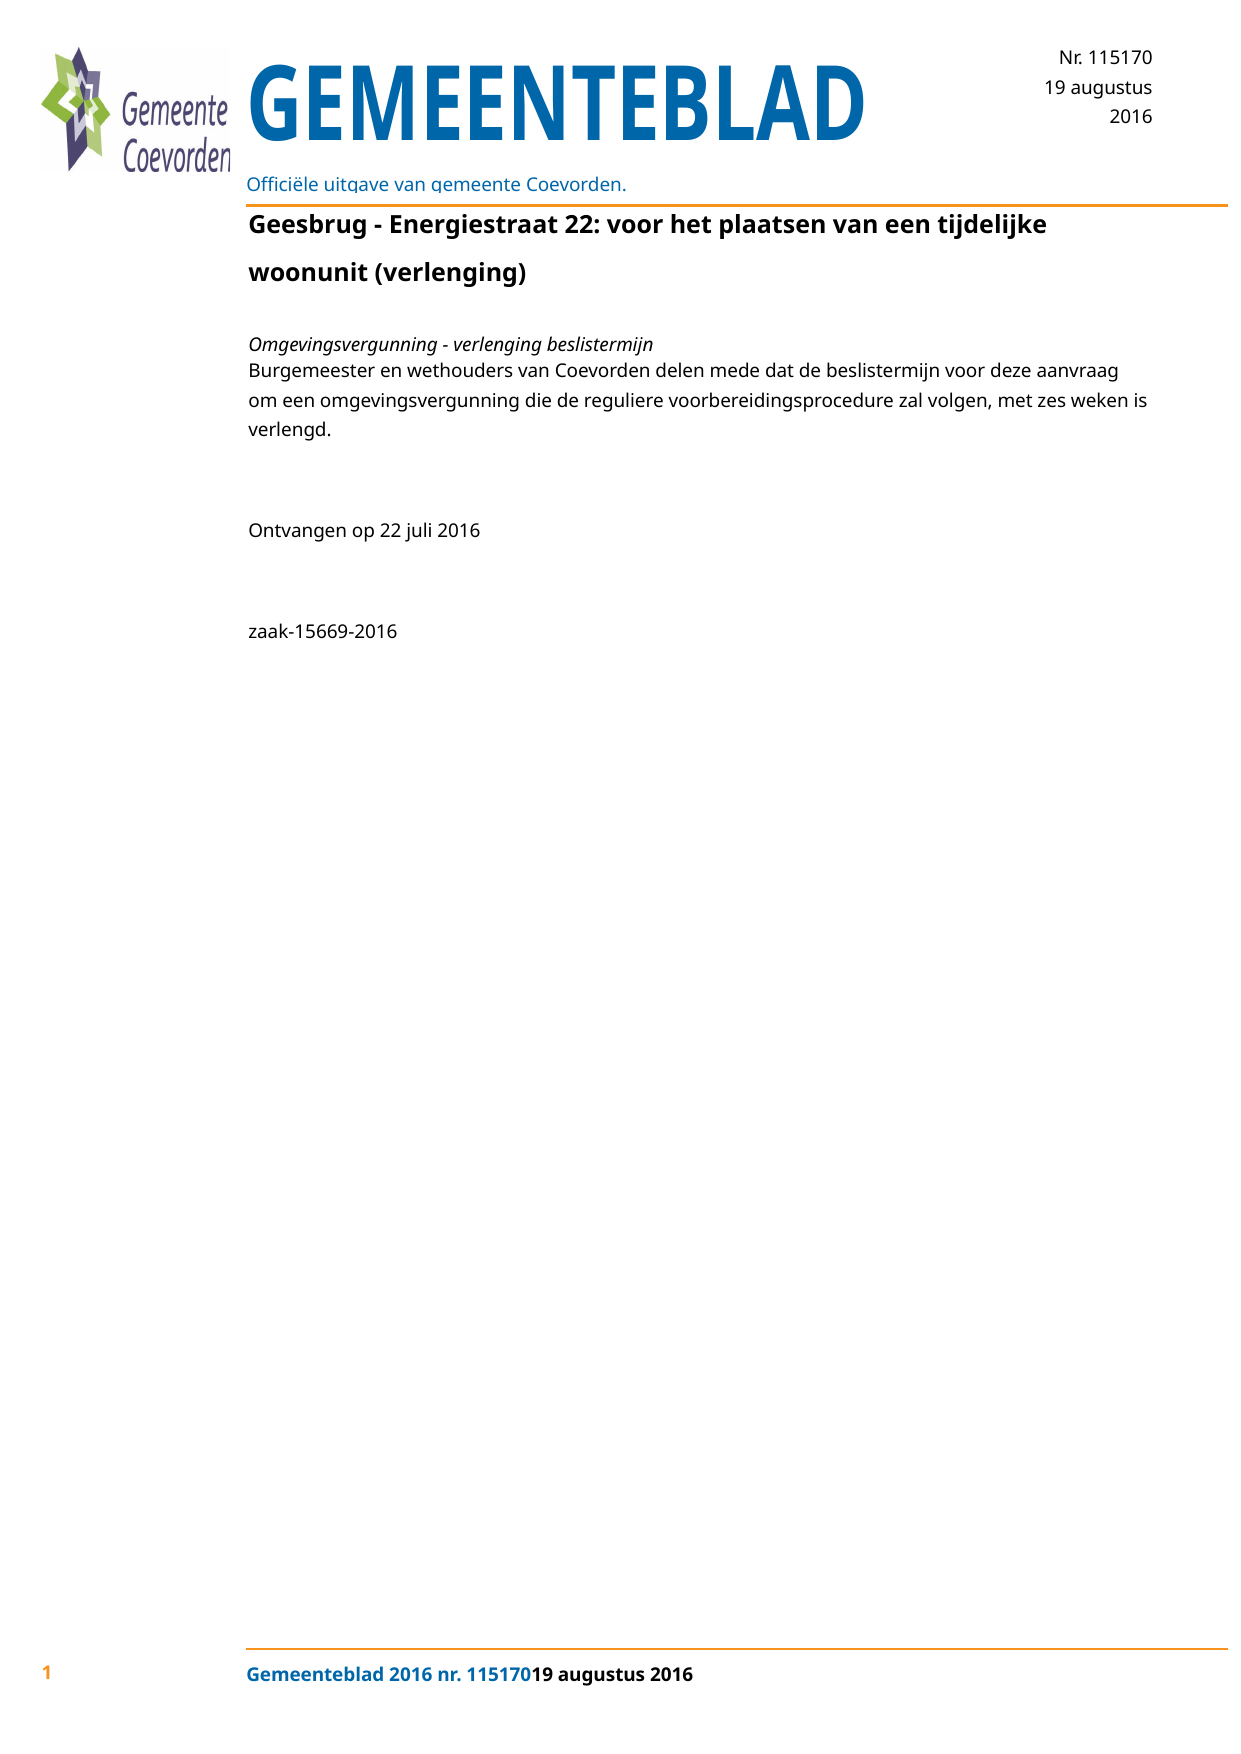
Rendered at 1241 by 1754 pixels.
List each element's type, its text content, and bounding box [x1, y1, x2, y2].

text Burgemeester en wethouders van Coevorden delen mede dat de beslistermijn voor deze aanvraag om een omgevingsvergunning die de reguliere voorbereidingsprocedure zal volgen, met zes weken is verlengd. [248, 357, 1152, 442]
text Ontvangen op 22 juli 2016 [248, 517, 1152, 543]
text Omgevingsvergunning - verlenging beslistermijn [248, 331, 1152, 357]
picture [41, 47, 231, 172]
text Geesbrug - Energiestraat 22: voor het plaatsen van een tijdelijke woonunit (verlenging) [248, 207, 1152, 288]
text zaak-15669-2016 [248, 618, 1152, 644]
